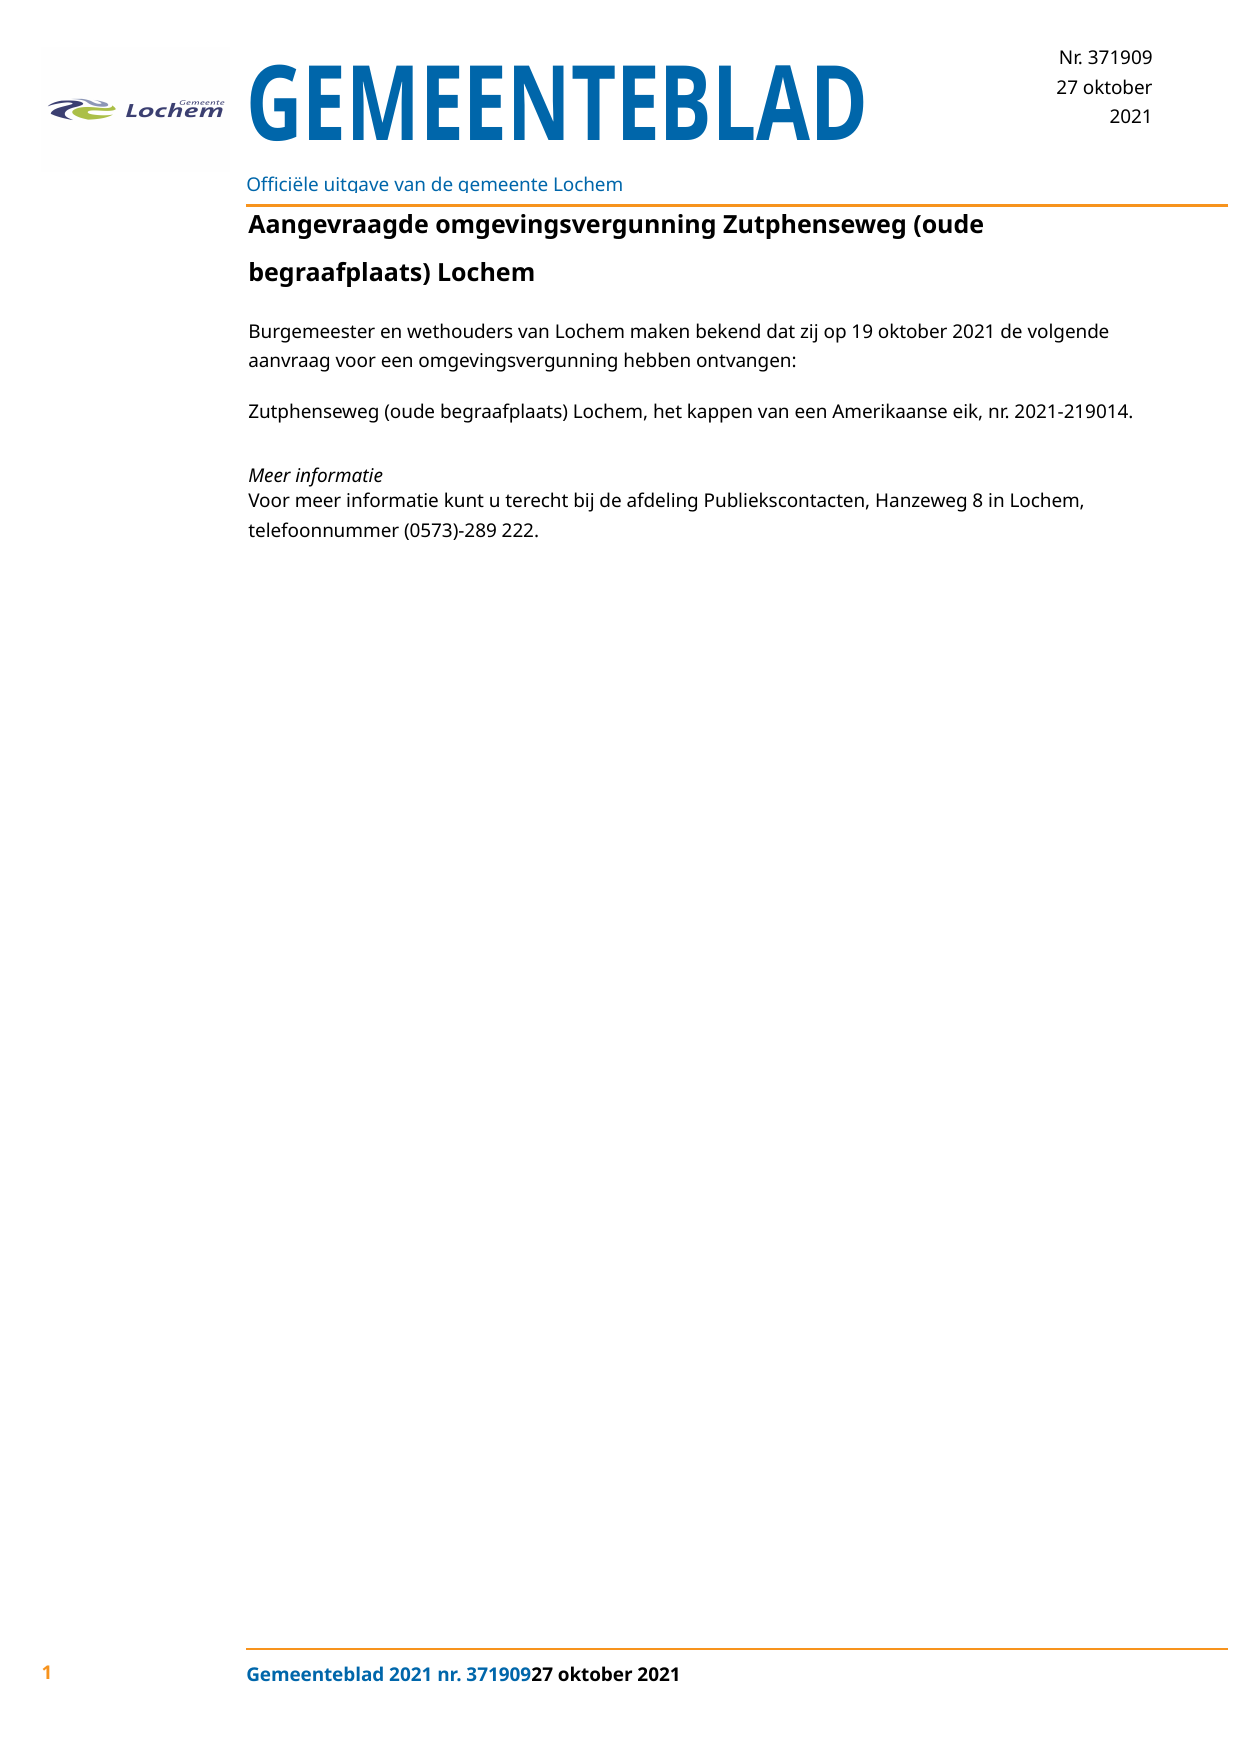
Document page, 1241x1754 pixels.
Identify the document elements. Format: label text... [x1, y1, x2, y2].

text Meer informatie [248, 462, 1152, 488]
text Voor meer informatie kunt u terecht bij de afdeling Publiekscontacten, Hanzeweg 8 in Lochem, telefoonnummer (0573)-289 222. [248, 488, 1152, 543]
text Aangevraagde omgevingsvergunning Zutphenseweg (oude begraafplaats) Lochem [248, 207, 1152, 288]
text Burgemeester en wethouders van Lochem maken bekend dat zij op 19 oktober 2021 de volgende aanvraag voor een omgevingsvergunning hebben ontvangen: [248, 318, 1152, 373]
picture [41, 47, 231, 172]
text Zutphenseweg (oude begraafplaats) Lochem, het kappen van een Amerikaanse eik, nr. 2021-219014. [248, 398, 1152, 424]
